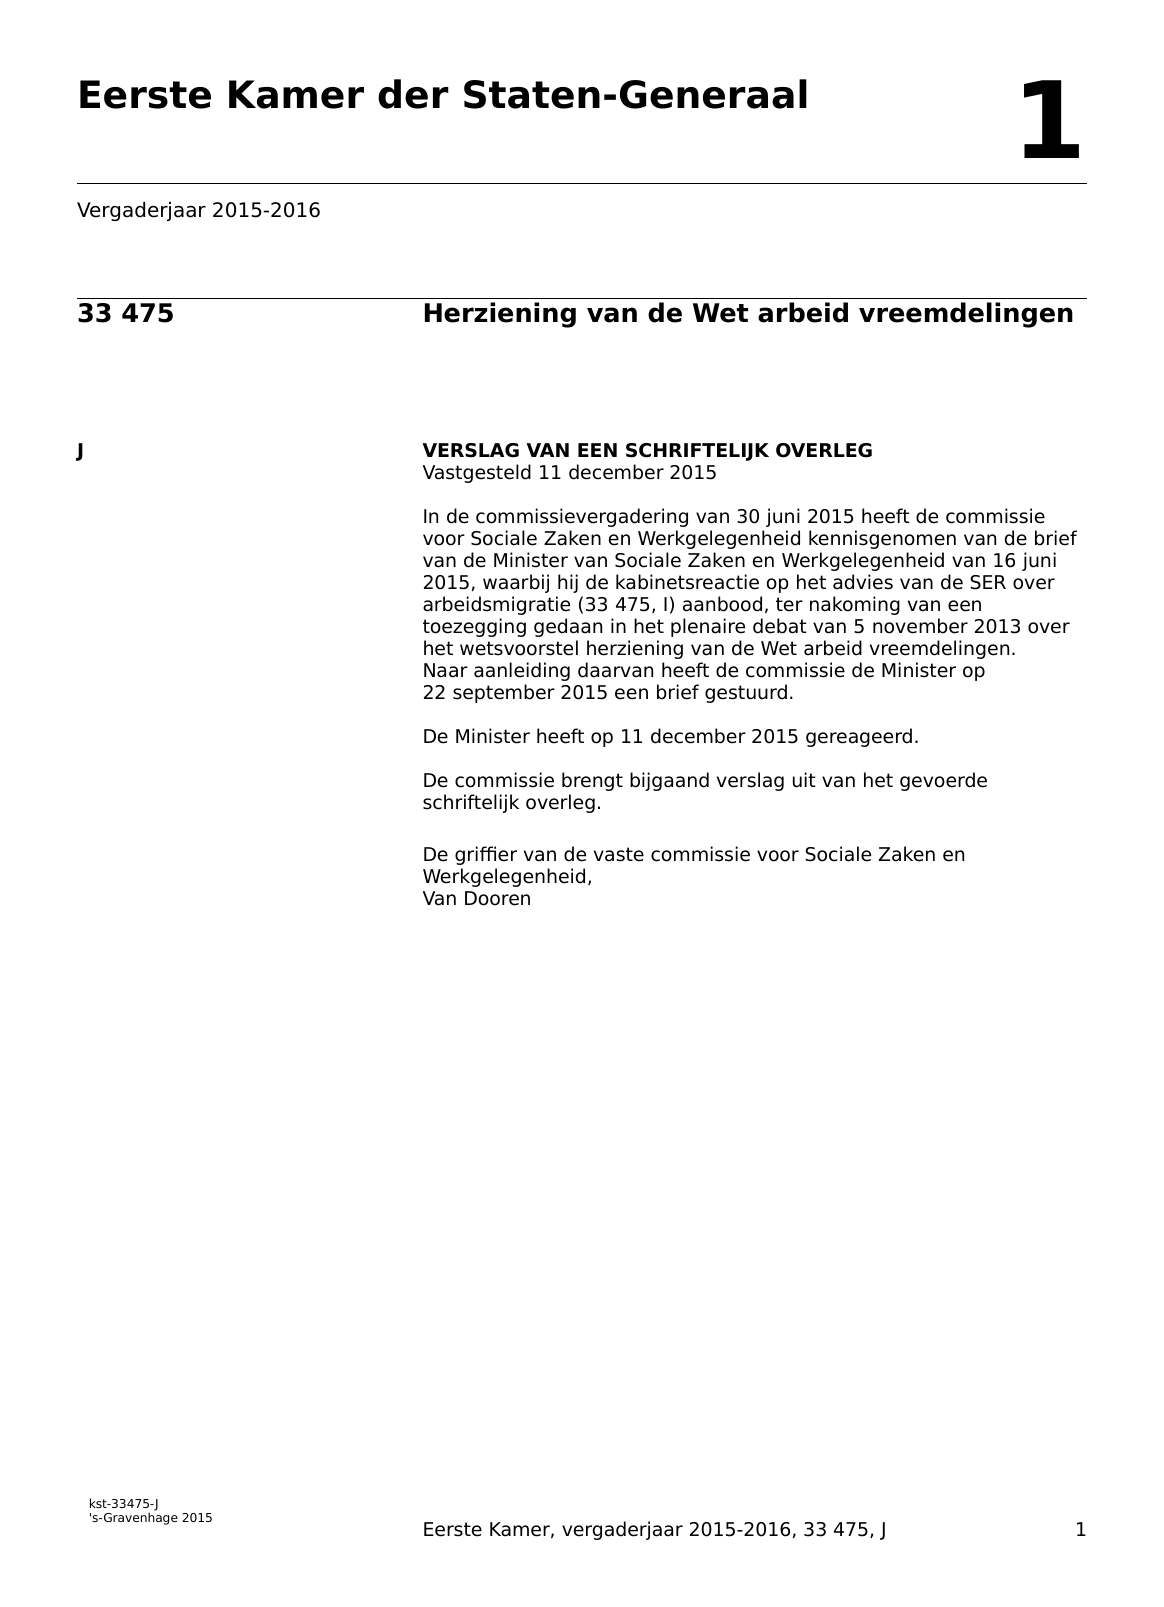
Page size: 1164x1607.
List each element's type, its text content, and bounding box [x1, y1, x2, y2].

table_header Eerste Kamer der Staten-Generaal [77, 59, 886, 183]
text Naar aanleiding daarvan heeft de commissie de Minister op 22 september 2015 een brief gestuurd. [422, 660, 1087, 704]
text De Minister heeft op 11 december 2015 gereageerd. [422, 726, 1087, 748]
table_cell Vergaderjaar 2015-2016 [77, 184, 1087, 298]
text Vastgesteld 11 december 2015 [422, 462, 1087, 484]
text De commissie brengt bijgaand verslag uit van het gevoerde schriftelijk overleg. [422, 770, 1087, 814]
text De griffier van de vaste commissie voor Sociale Zaken en Werkgelegenheid, Van Dooren [422, 844, 1087, 910]
table_header 1 [886, 59, 1087, 183]
text In de commissievergadering van 30 juni 2015 heeft de commissie voor Sociale Zaken en Werkgelegenheid kennisgenomen van de brief van de Minister van Sociale Zaken en Werkgelegenheid van 16 juni 2015, waarbij hij de kabinetsreactie op het advies van de SER over arbeidsmigratie (33 475, I) aanbood, ter nakoming van een toezegging gedaan in het plenaire debat van 5 november 2013 over het wetsvoorstel herziening van de Wet arbeid vreemdelingen. [422, 506, 1087, 660]
text kst-33475-J [88, 1497, 323, 1511]
text 's-Gravenhage 2015 [88, 1511, 323, 1525]
subtitle J VERSLAG VAN EEN SCHRIFTELIJK OVERLEG [77, 440, 1087, 462]
subtitle 33 475 Herziening van de Wet arbeid vreemdelingen [77, 299, 1087, 329]
